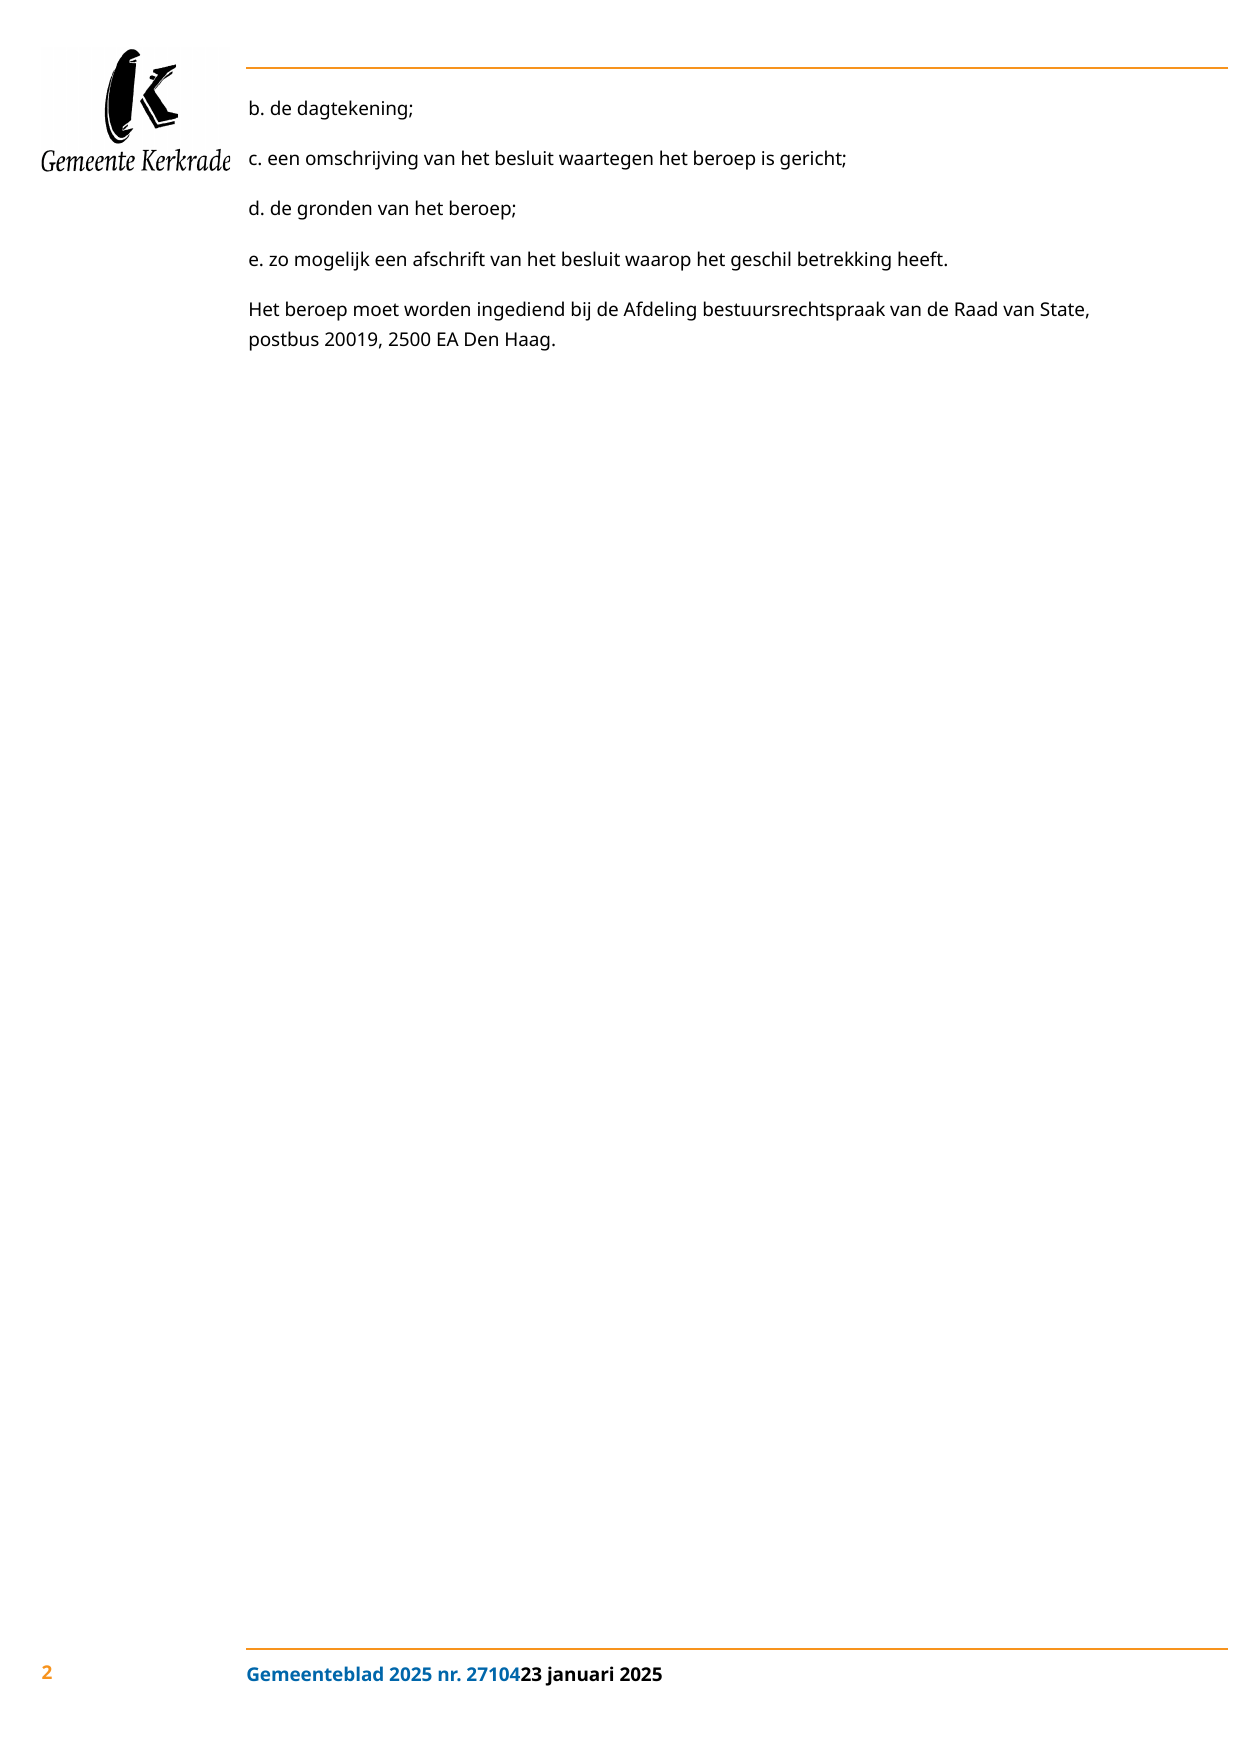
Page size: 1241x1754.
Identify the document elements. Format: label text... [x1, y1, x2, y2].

picture [41, 47, 231, 172]
text d. de gronden van het beroep; [248, 196, 1152, 221]
text c. een omschrijving van het besluit waartegen het beroep is gericht; [248, 145, 1152, 171]
text b. de dagtekening; [248, 95, 1152, 121]
text Het beroep moet worden ingediend bij de Afdeling bestuursrechtspraak van de Raad van State, postbus 20019, 2500 EA Den Haag. [248, 296, 1152, 352]
text e. zo mogelijk een afschrift van het besluit waarop het geschil betrekking heeft. [248, 246, 1152, 272]
